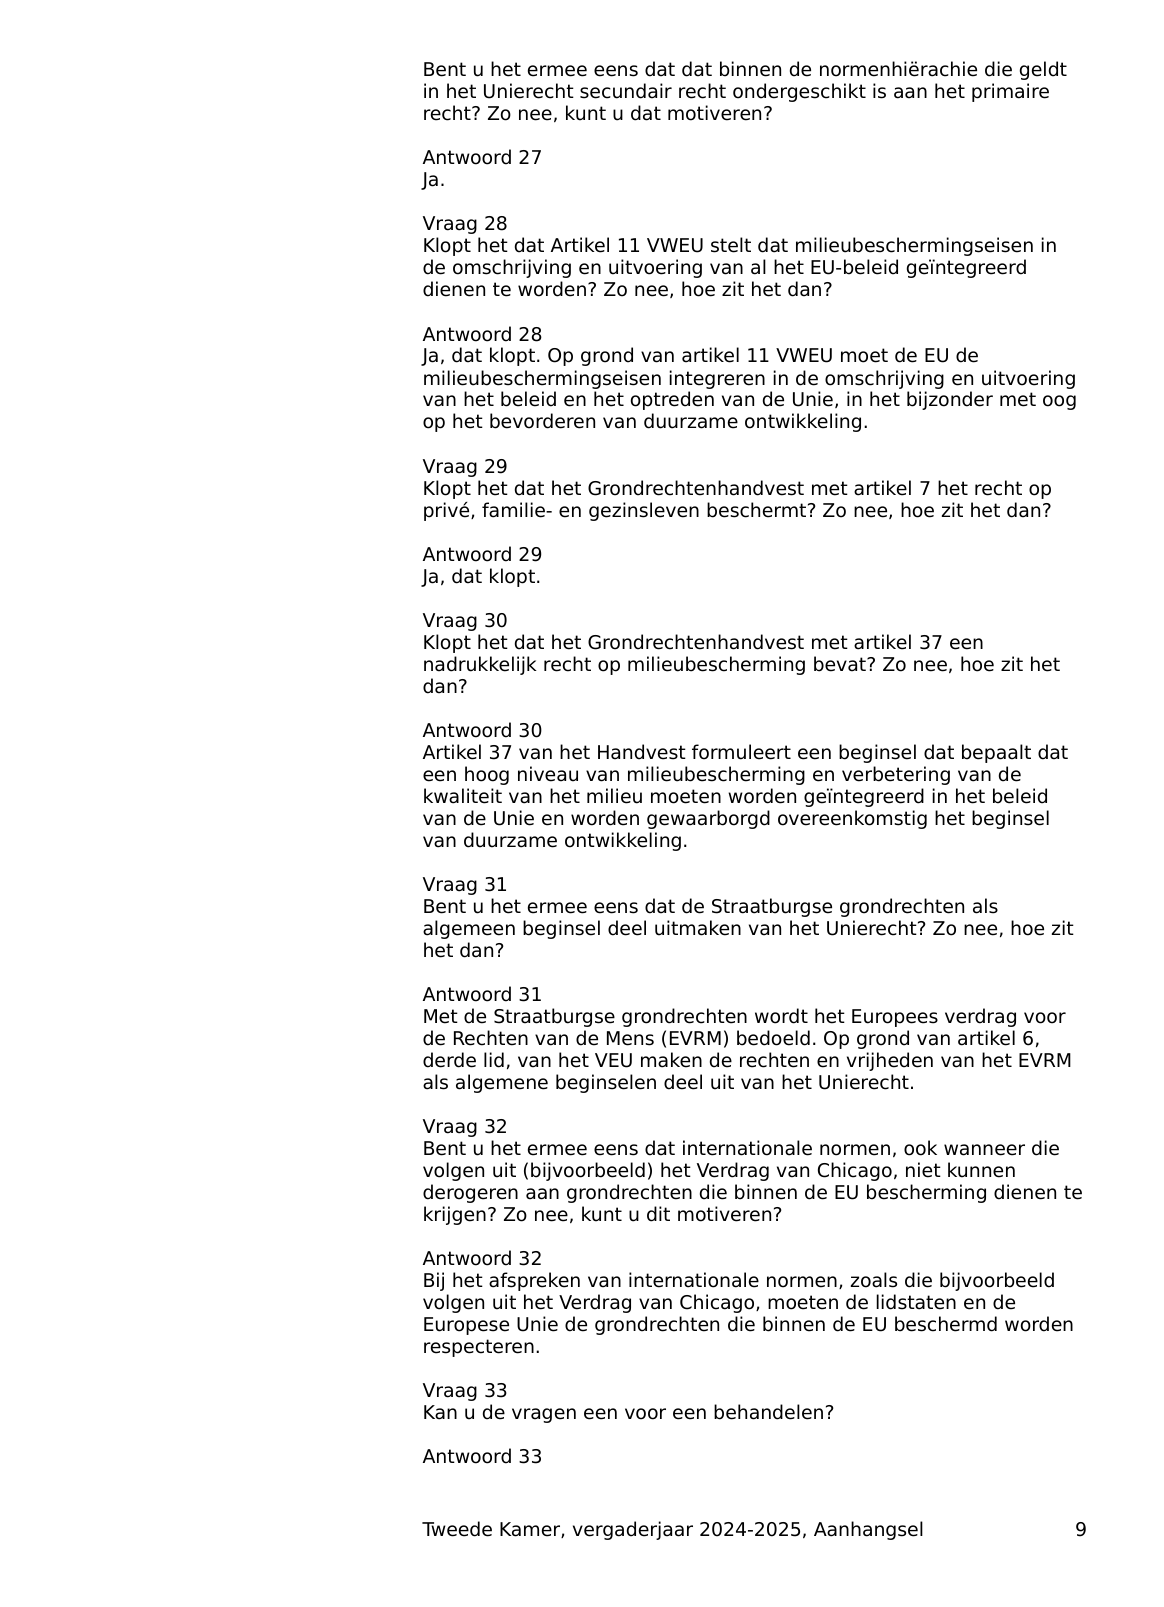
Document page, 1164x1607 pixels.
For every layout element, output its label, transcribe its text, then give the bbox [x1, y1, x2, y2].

text Antwoord 30 [422, 720, 1087, 742]
text Met de Straatburgse grondrechten wordt het Europees verdrag voor de Rechten van de Mens (EVRM) bedoeld. Op grond van artikel 6, derde lid, van het VEU maken de rechten en vrijheden van het EVRM als algemene beginselen deel uit van het Unierecht. [422, 1006, 1087, 1094]
text Bent u het ermee eens dat de Straatburgse grondrechten als algemeen beginsel deel uitmaken van het Unierecht? Zo nee, hoe zit het dan? [422, 896, 1087, 962]
text Artikel 37 van het Handvest formuleert een beginsel dat bepaalt dat een hoog niveau van milieubescherming en verbetering van de kwaliteit van het milieu moeten worden geïntegreerd in het beleid van de Unie en worden gewaarborgd overeenkomstig het beginsel van duurzame ontwikkeling. [422, 742, 1087, 852]
text Klopt het dat Artikel 11 VWEU stelt dat milieubeschermingseisen in de omschrijving en uitvoering van al het EU-beleid geïntegreerd dienen te worden? Zo nee, hoe zit het dan? [422, 235, 1087, 301]
text Vraag 33 [422, 1380, 1087, 1402]
text Vraag 31 [422, 874, 1087, 896]
text Klopt het dat het Grondrechtenhandvest met artikel 37 een nadrukkelijk recht op milieubescherming bevat? Zo nee, hoe zit het dan? [422, 632, 1087, 698]
text Vraag 32 [422, 1116, 1087, 1138]
text Vraag 30 [422, 610, 1087, 632]
text Antwoord 32 [422, 1248, 1087, 1270]
text Antwoord 27 [422, 147, 1087, 169]
text Kan u de vragen een voor een behandelen? [422, 1402, 1087, 1424]
text Bij het afspreken van internationale normen, zoals die bijvoorbeeld volgen uit het Verdrag van Chicago, moeten de lidstaten en de Europese Unie de grondrechten die binnen de EU beschermd worden respecteren. [422, 1270, 1087, 1358]
text Ja, dat klopt. Op grond van artikel 11 VWEU moet de EU de milieubeschermingseisen integreren in de omschrijving en uitvoering van het beleid en het optreden van de Unie, in het bijzonder met oog op het bevorderen van duurzame ontwikkeling. [422, 345, 1087, 433]
text Vraag 28 [422, 213, 1087, 235]
text Ja. [422, 169, 1087, 191]
text Antwoord 31 [422, 984, 1087, 1006]
text Antwoord 28 [422, 323, 1087, 345]
text Klopt het dat het Grondrechtenhandvest met artikel 7 het recht op privé, familie- en gezinsleven beschermt? Zo nee, hoe zit het dan? [422, 477, 1087, 521]
text Vraag 29 [422, 456, 1087, 477]
text Antwoord 29 [422, 544, 1087, 566]
text Antwoord 33 [422, 1446, 1087, 1468]
text Ja, dat klopt. [422, 566, 1087, 588]
text Bent u het ermee eens dat dat binnen de normenhiërachie die geldt in het Unierecht secundair recht ondergeschikt is aan het primaire recht? Zo nee, kunt u dat motiveren? [422, 59, 1087, 125]
text Bent u het ermee eens dat internationale normen, ook wanneer die volgen uit (bijvoorbeeld) het Verdrag van Chicago, niet kunnen derogeren aan grondrechten die binnen de EU bescherming dienen te krijgen? Zo nee, kunt u dit motiveren? [422, 1138, 1087, 1226]
